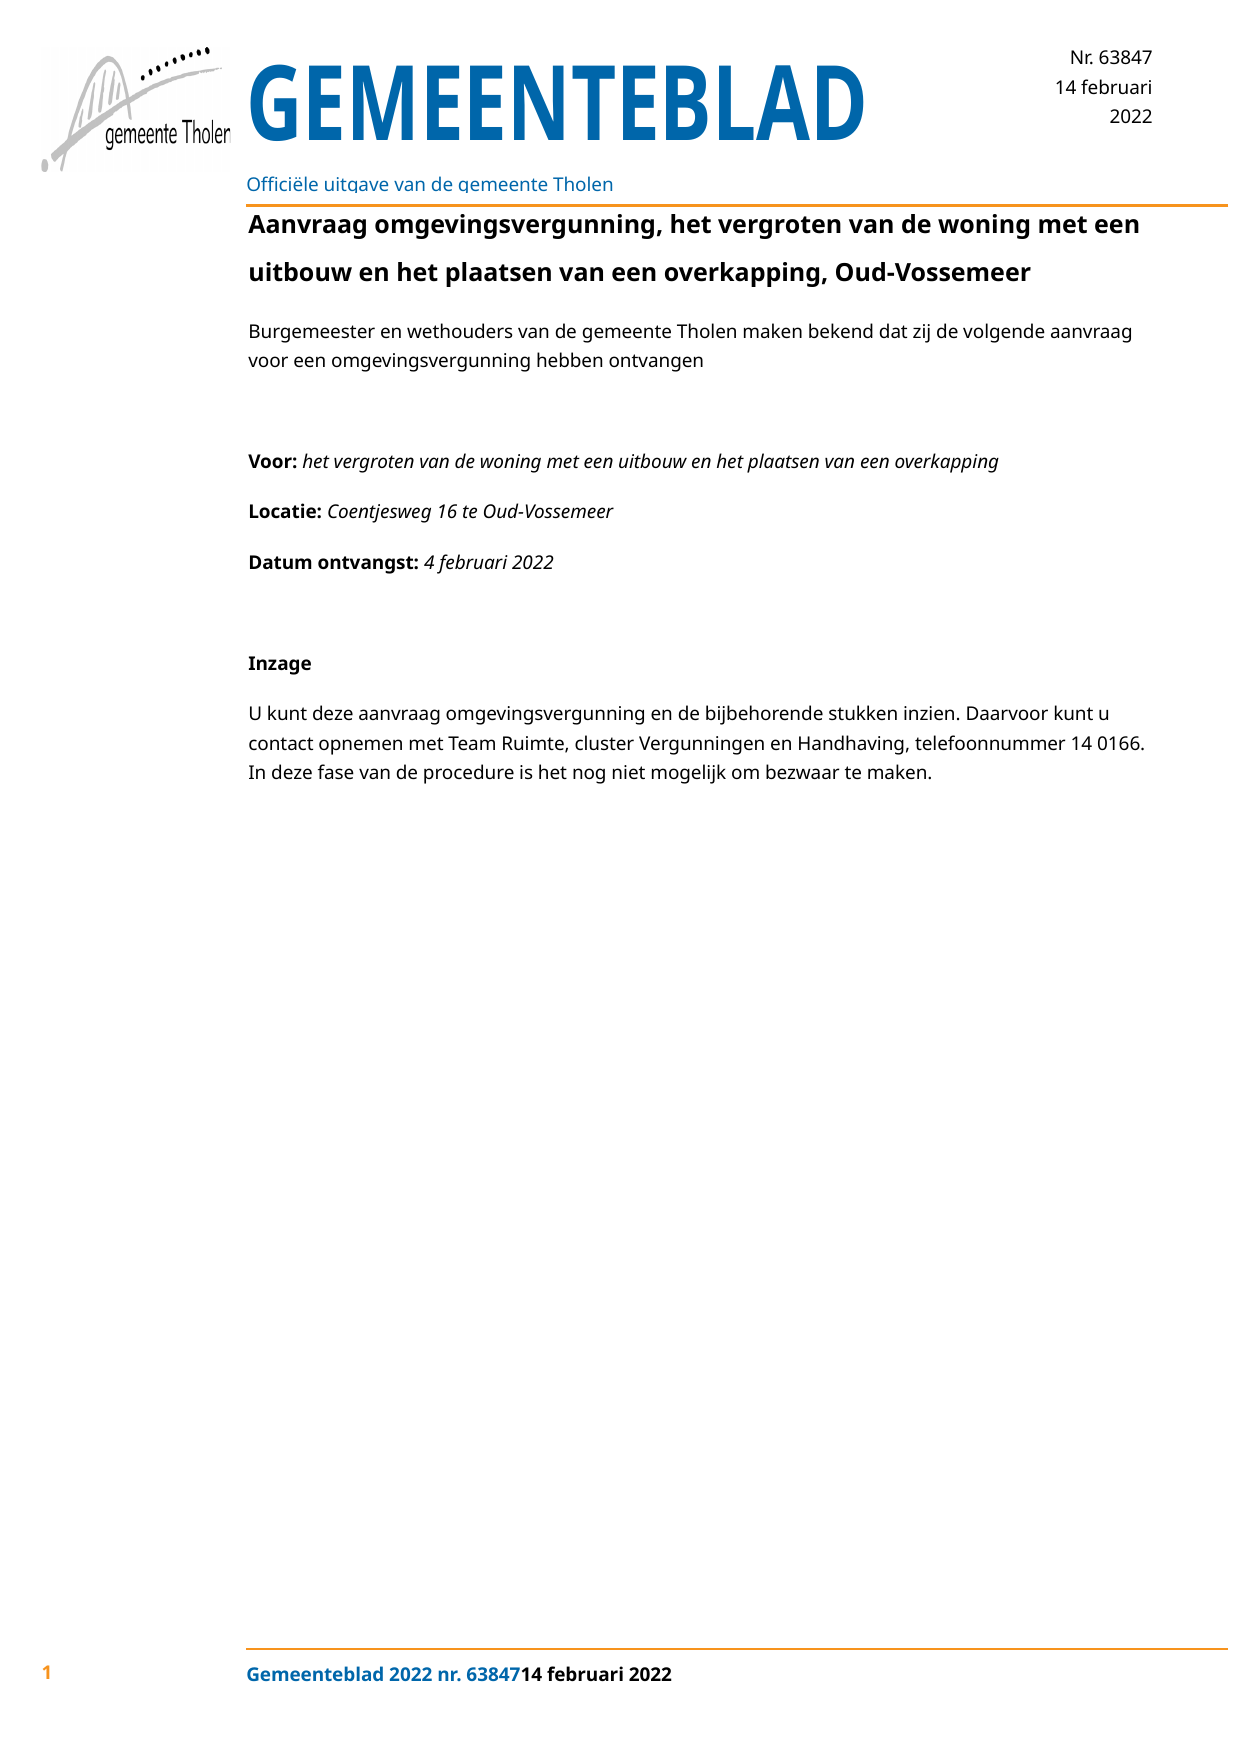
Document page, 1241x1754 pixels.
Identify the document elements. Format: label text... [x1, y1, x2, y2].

picture [41, 47, 231, 172]
text Inzage [248, 650, 1152, 676]
text Locatie: Coentjesweg 16 te Oud-Vossemeer [248, 499, 1152, 524]
text Aanvraag omgevingsvergunning, het vergroten van de woning met een uitbouw en het plaatsen van een overkapping, Oud-Vossemeer [248, 207, 1152, 288]
text Voor: het vergroten van de woning met een uitbouw en het plaatsen van een overkapping [248, 448, 1152, 474]
text Datum ontvangst: 4 februari 2022 [248, 549, 1152, 575]
text U kunt deze aanvraag omgevingsvergunning en de bijbehorende stukken inzien. Daarvoor kunt u contact opnemen met Team Ruimte, cluster Vergunningen en Handhaving, telefoonnummer 14 0166. In deze fase van de procedure is het nog niet mogelijk om bezwaar te maken. [248, 700, 1152, 785]
text Burgemeester en wethouders van de gemeente Tholen maken bekend dat zij de volgende aanvraag voor een omgevingsvergunning hebben ontvangen [248, 318, 1152, 373]
